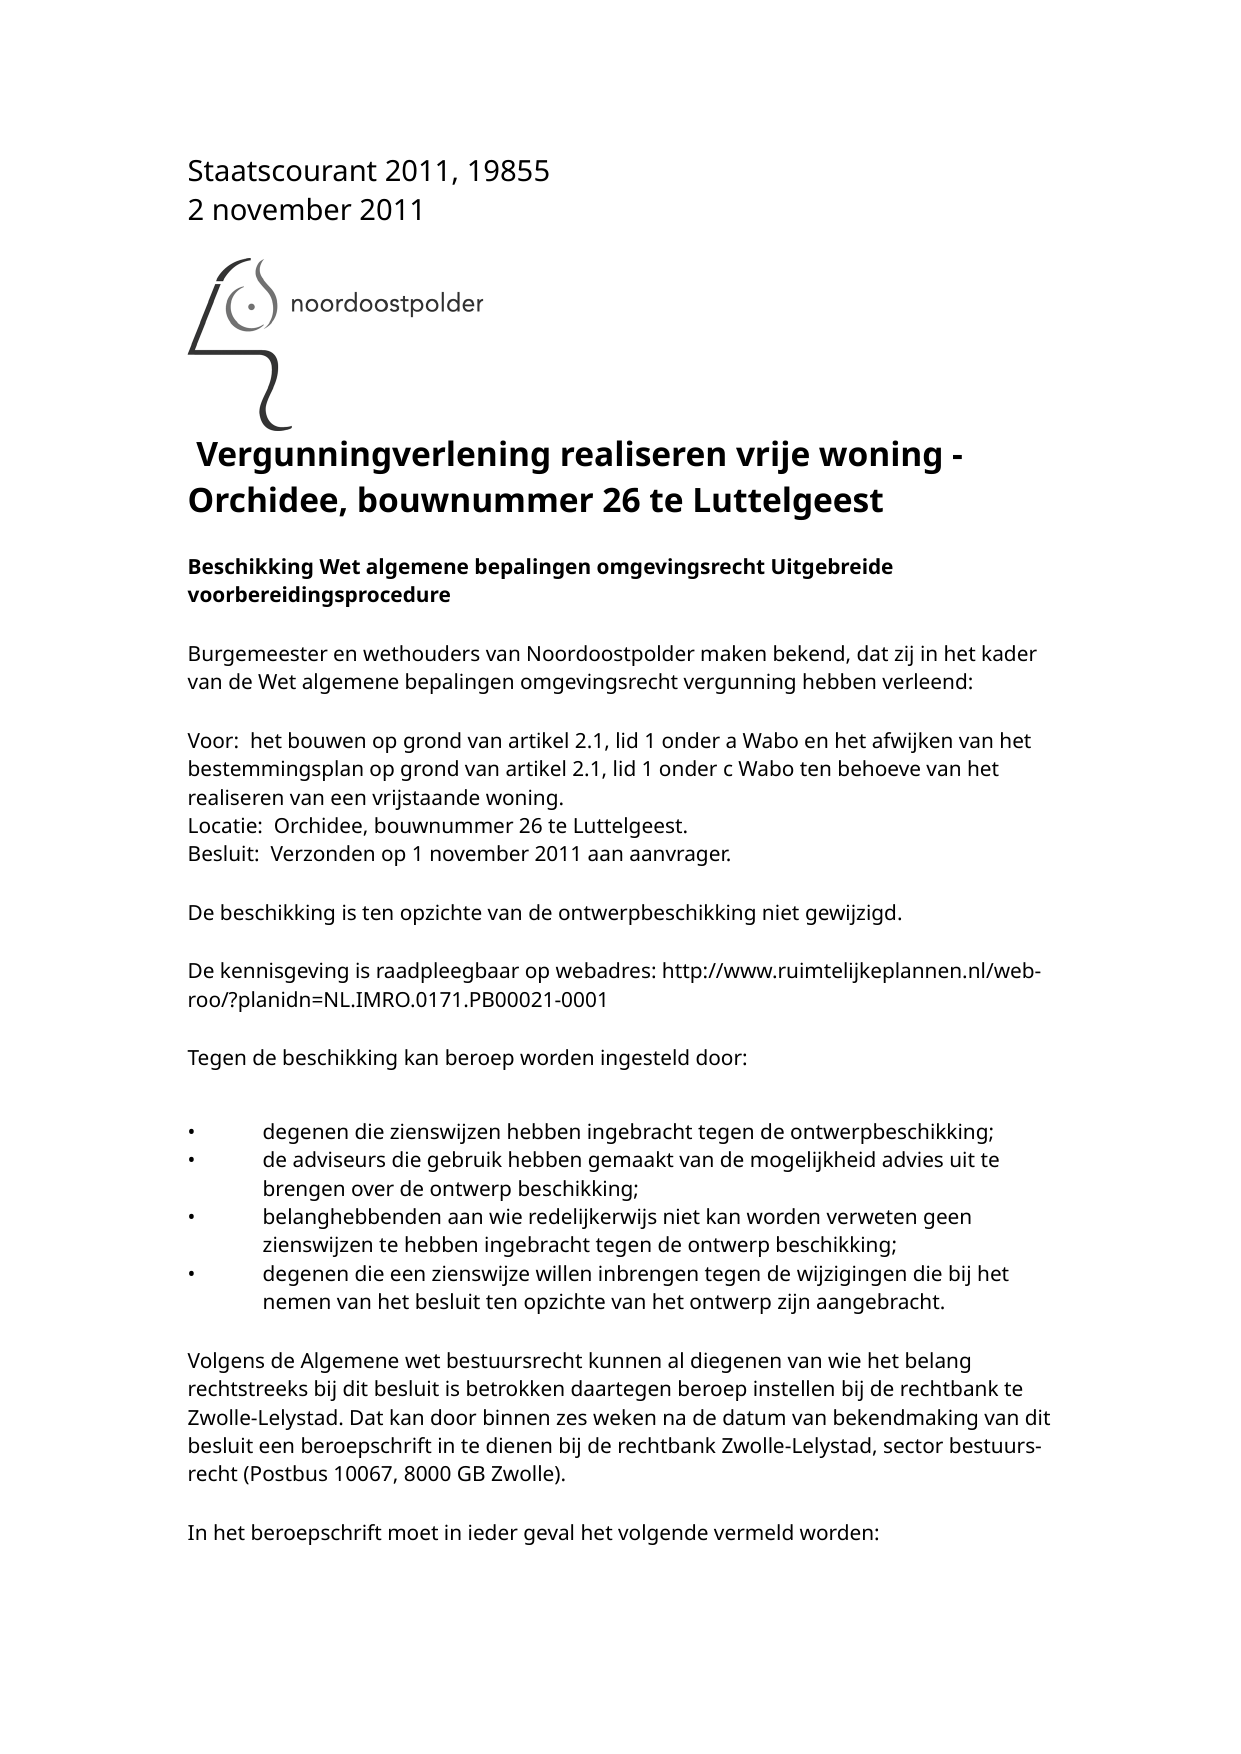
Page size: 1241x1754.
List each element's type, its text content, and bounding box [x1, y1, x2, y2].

text De kennisgeving is raadpleegbaar op webadres: http://www.ruimtelijkeplannen.nl/web-roo/?planidn=NL.IMRO.0171.PB00021-0001 [187, 956, 1053, 1013]
text Staatscourant 2011, 19855 [187, 150, 1053, 190]
text Volgens de Algemene wet bestuursrecht kunnen al diegenen van wie het belang rechtstreeks bij dit besluit is betrokken daartegen beroep instellen bij de rechtbank te Zwolle-Lelystad. Dat kan door binnen zes weken na de datum van bekendmaking van dit besluit een beroepschrift in te dienen bij de rechtbank Zwolle-Lelystad, sector bestuurs-recht (Postbus 10067, 8000 GB Zwolle). [187, 1346, 1053, 1488]
text In het beroepschrift moet in ieder geval het volgende vermeld worden: [187, 1518, 1053, 1546]
text Locatie: Orchidee, bouwnummer 26 te Luttelgeest. [187, 811, 1053, 839]
text 2 november 2011 [187, 190, 1053, 229]
text Burgemeester en wethouders van Noordoostpolder maken bekend, dat zij in het kader van de Wet algemene bepalingen omgevingsrecht vergunning hebben verleend: [187, 639, 1053, 696]
list belanghebbenden aan wie redelijkerwijs niet kan worden verweten geen zienswijzen te hebben ingebracht tegen de ontwerp beschikking; [187, 1202, 1053, 1259]
list de adviseurs die gebruik hebben gemaakt van de mogelijkheid advies uit te brengen over de ontwerp beschikking; [187, 1145, 1053, 1202]
picture [187, 258, 484, 431]
text Beschikking Wet algemene bepalingen omgevingsrecht Uitgebreide voorbereidingsprocedure [187, 552, 1053, 609]
subtitle Vergunningverlening realiseren vrije woning - Orchidee, bouwnummer 26 te Luttelgeest [187, 271, 1053, 522]
list degenen die een zienswijze willen inbrengen tegen de wijzigingen die bij het nemen van het besluit ten opzichte van het ontwerp zijn aangebracht. [187, 1259, 1053, 1316]
list degenen die zienswijzen hebben ingebracht tegen de ontwerpbeschikking; [187, 1117, 1053, 1145]
text Voor: het bouwen op grond van artikel 2.1, lid 1 onder a Wabo en het afwijken van het bestemmingsplan op grond van artikel 2.1, lid 1 onder c Wabo ten behoeve van het realiseren van een vrijstaande woning. [187, 726, 1053, 811]
text Tegen de beschikking kan beroep worden ingesteld door: [187, 1043, 1053, 1072]
text De beschikking is ten opzichte van de ontwerpbeschikking niet gewijzigd. [187, 898, 1053, 926]
text Besluit: Verzonden op 1 november 2011 aan aanvrager. [187, 839, 1053, 868]
